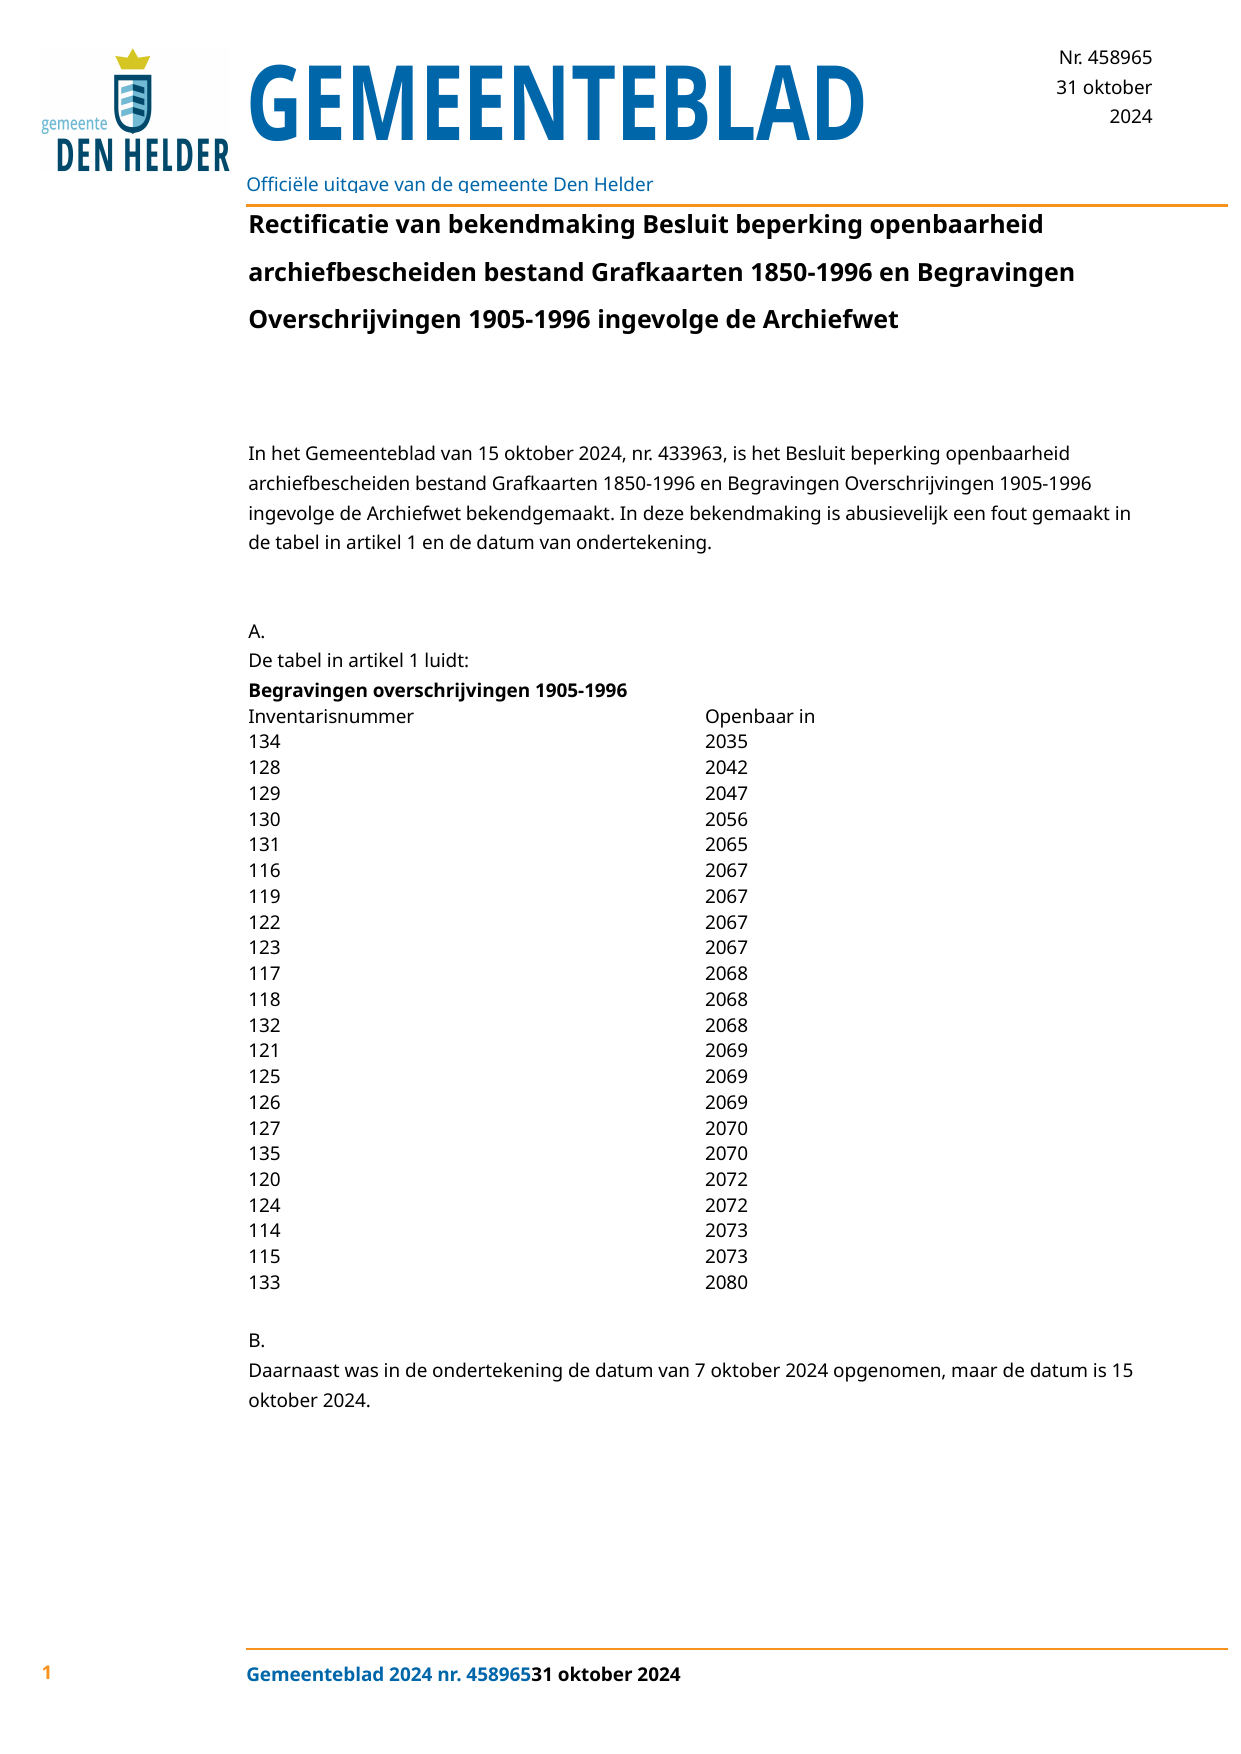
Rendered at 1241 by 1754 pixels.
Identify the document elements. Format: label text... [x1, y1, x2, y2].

table_cell 127 [248, 1115, 705, 1140]
table_cell 135 [248, 1140, 705, 1166]
text In het Gemeenteblad van 15 oktober 2024, nr. 433963, is het Besluit beperking openbaarheid archiefbescheiden bestand Grafkaarten 1850-1996 en Begravingen Overschrijvingen 1905-1996 ingevolge de Archiefwet bekendgemaakt. In deze bekendmaking is abusievelijk een fout gemaakt in de tabel in artikel 1 en de datum van ondertekening. [248, 441, 1152, 555]
table_cell 2056 [705, 806, 1152, 832]
table_cell 128 [248, 755, 705, 780]
table_cell 117 [248, 960, 705, 986]
table_cell 118 [248, 986, 705, 1012]
table_cell 115 [248, 1243, 705, 1269]
table_cell 2069 [705, 1038, 1152, 1063]
table_cell 133 [248, 1269, 705, 1295]
table_cell 2070 [705, 1115, 1152, 1140]
table_cell 2068 [705, 1012, 1152, 1037]
text De tabel in artikel 1 luidt: [248, 648, 1152, 673]
picture [182, 144, 187, 165]
table_cell 2072 [705, 1192, 1152, 1218]
table_cell 2070 [705, 1140, 1152, 1166]
table_cell 129 [248, 780, 705, 806]
picture [63, 144, 68, 165]
table_cell 2067 [705, 883, 1152, 909]
table_cell 124 [248, 1192, 705, 1218]
table_cell 2072 [705, 1166, 1152, 1192]
table_cell 114 [248, 1218, 705, 1243]
table_cell 2042 [705, 755, 1152, 780]
text Daarnaast was in de ondertekening de datum van 7 oktober 2024 opgenomen, maar de datum is 15 oktober 2024. [248, 1357, 1152, 1412]
table_cell 130 [248, 806, 705, 832]
table_cell 125 [248, 1063, 705, 1089]
table_cell 123 [248, 935, 705, 960]
table_cell 2065 [705, 832, 1152, 857]
table_cell 2047 [705, 780, 1152, 806]
table_cell 120 [248, 1166, 705, 1192]
table_cell 2069 [705, 1063, 1152, 1089]
table_cell 132 [248, 1012, 705, 1037]
picture [41, 47, 231, 172]
table_cell 2035 [705, 729, 1152, 754]
table_cell 134 [248, 729, 705, 754]
picture [130, 157, 135, 172]
table_cell Inventarisnummer [248, 703, 705, 729]
table_cell 131 [248, 832, 705, 857]
table_cell 2068 [705, 960, 1152, 986]
table_cell 126 [248, 1089, 705, 1115]
table_cell 2080 [705, 1269, 1152, 1295]
table_cell Openbaar in [705, 703, 1152, 729]
table_cell 2067 [705, 858, 1152, 883]
table_cell 2069 [705, 1089, 1152, 1115]
table_cell 122 [248, 909, 705, 934]
table_header Begravingen overschrijvingen 1905-1996 [248, 677, 1152, 703]
table_cell 2067 [705, 909, 1152, 934]
picture [220, 160, 224, 172]
table_cell 116 [248, 858, 705, 883]
table_cell 2067 [705, 935, 1152, 960]
table_cell 2073 [705, 1243, 1152, 1269]
text Rectificatie van bekendmaking Besluit beperking openbaarheid archiefbescheiden bestand Grafkaarten 1850-1996 en Begravingen Overschrijvingen 1905-1996 ingevolge de Archiefwet [248, 207, 1152, 336]
table_cell 2068 [705, 986, 1152, 1012]
table_cell 119 [248, 883, 705, 909]
table_cell 2073 [705, 1218, 1152, 1243]
table_cell 121 [248, 1038, 705, 1063]
picture [100, 154, 106, 172]
